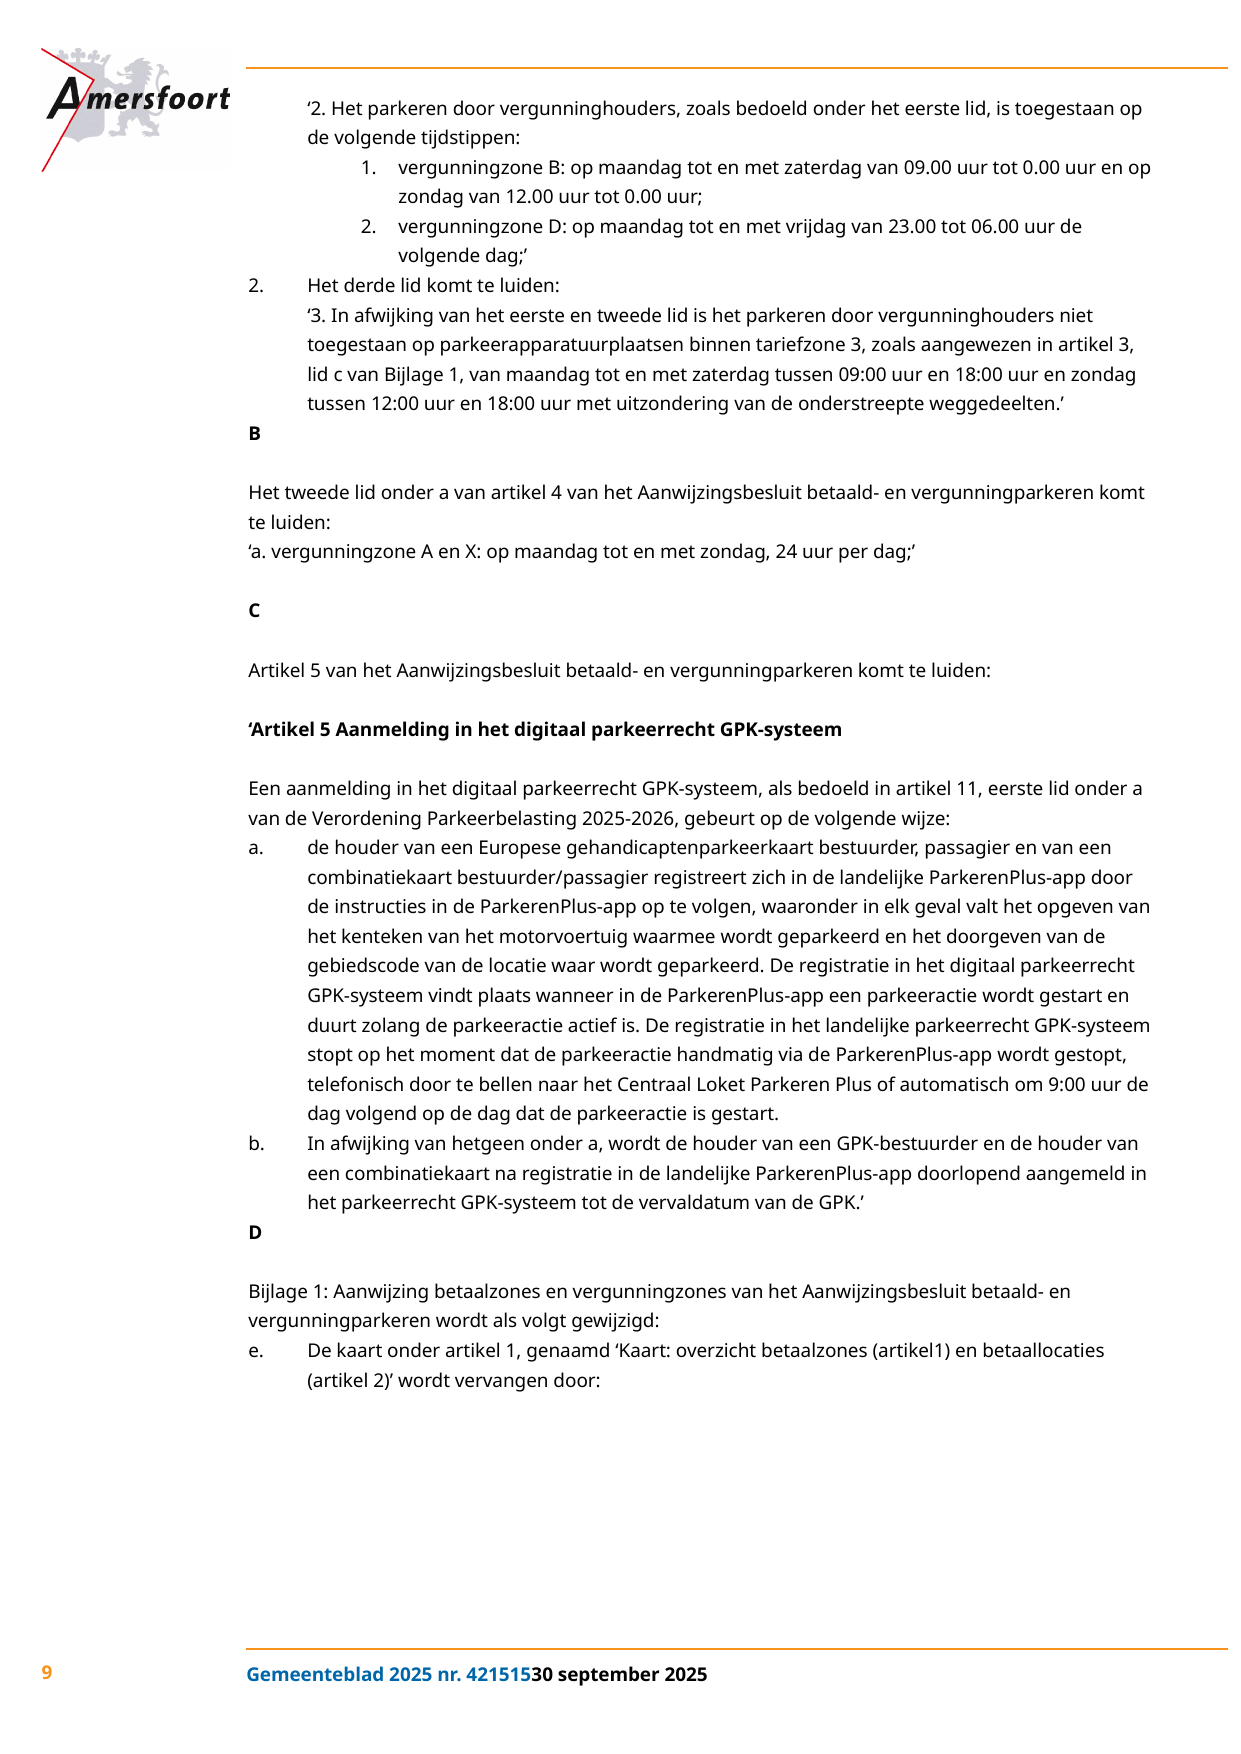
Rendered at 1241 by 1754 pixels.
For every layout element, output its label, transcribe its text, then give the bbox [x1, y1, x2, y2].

text ‘a. vergunningzone A en X: op maandag tot en met zondag, 24 uur per dag;’ [248, 538, 1152, 564]
picture [41, 47, 231, 172]
list vergunningzone D: op maandag tot en met vrijdag van 23.00 tot 06.00 uur de volgende dag;’ [361, 213, 1152, 268]
list vergunningzone B: op maandag tot en met zaterdag van 09.00 uur tot 0.00 uur en op zondag van 12.00 uur tot 0.00 uur; [361, 154, 1152, 209]
text Artikel 5 van het Aanwijzingsbesluit betaald- en vergunningparkeren komt te luiden: [248, 657, 1152, 683]
text C [248, 598, 1152, 623]
list ‘2. Het parkeren door vergunninghouders, zoals bedoeld onder het eerste lid, is toegestaan op de volgende tijdstippen: [248, 95, 1152, 150]
list Het derde lid komt te luiden: [248, 272, 1152, 298]
text Het tweede lid onder a van artikel 4 van het Aanwijzingsbesluit betaald- en vergunningparkeren komt te luiden: [248, 479, 1152, 535]
list de houder van een Europese gehandicaptenparkeerkaart bestuurder, passagier en van een combinatiekaart bestuurder/passagier registreert zich in de landelijke ParkerenPlus-app door de instructies in de ParkerenPlus-app op te volgen, waaronder in elk geval valt het opgeven van het kenteken van het motorvoertuig waarmee wordt geparkeerd en het doorgeven van de gebiedscode van de locatie waar wordt geparkeerd. De registratie in het digitaal parkeerrecht GPK-systeem vindt plaats wanneer in de ParkerenPlus-app een parkeeractie wordt gestart en duurt zolang de parkeeractie actief is. De registratie in het landelijke parkeerrecht GPK-systeem stopt op het moment dat de parkeeractie handmatig via de ParkerenPlus-app wordt gestopt, telefonisch door te bellen naar het Centraal Loket Parkeren Plus of automatisch om 9:00 uur de dag volgend op de dag dat de parkeeractie is gestart. [248, 834, 1152, 1126]
text Bijlage 1: Aanwijzing betaalzones en vergunningzones van het Aanwijzingsbesluit betaald- en vergunningparkeren wordt als volgt gewijzigd: [248, 1278, 1152, 1333]
text Een aanmelding in het digitaal parkeerrecht GPK-systeem, als bedoeld in artikel 11, eerste lid onder a van de Verordening Parkeerbelasting 2025-2026, gebeurt op de volgende wijze: [248, 775, 1152, 831]
list ‘3. In afwijking van het eerste en tweede lid is het parkeren door vergunninghouders niet toegestaan op parkeerapparatuurplaatsen binnen tariefzone 3, zoals aangewezen in artikel 3, lid c van Bijlage 1, van maandag tot en met zaterdag tussen 09:00 uur en 18:00 uur en zondag tussen 12:00 uur en 18:00 uur met uitzondering van de onderstreepte weggedeelten.’ [248, 302, 1152, 416]
list De kaart onder artikel 1, genaamd ‘Kaart: overzicht betaalzones (artikel1) en betaallocaties (artikel 2)’ wordt vervangen door: [248, 1337, 1152, 1393]
text ‘Artikel 5 Aanmelding in het digitaal parkeerrecht GPK-systeem [248, 716, 1152, 742]
text B [248, 420, 1152, 446]
text D [248, 1219, 1152, 1245]
list In afwijking van hetgeen onder a, wordt de houder van een GPK-bestuurder en de houder van een combinatiekaart na registratie in de landelijke ParkerenPlus-app doorlopend aangemeld in het parkeerrecht GPK-systeem tot de vervaldatum van de GPK.’ [248, 1130, 1152, 1215]
